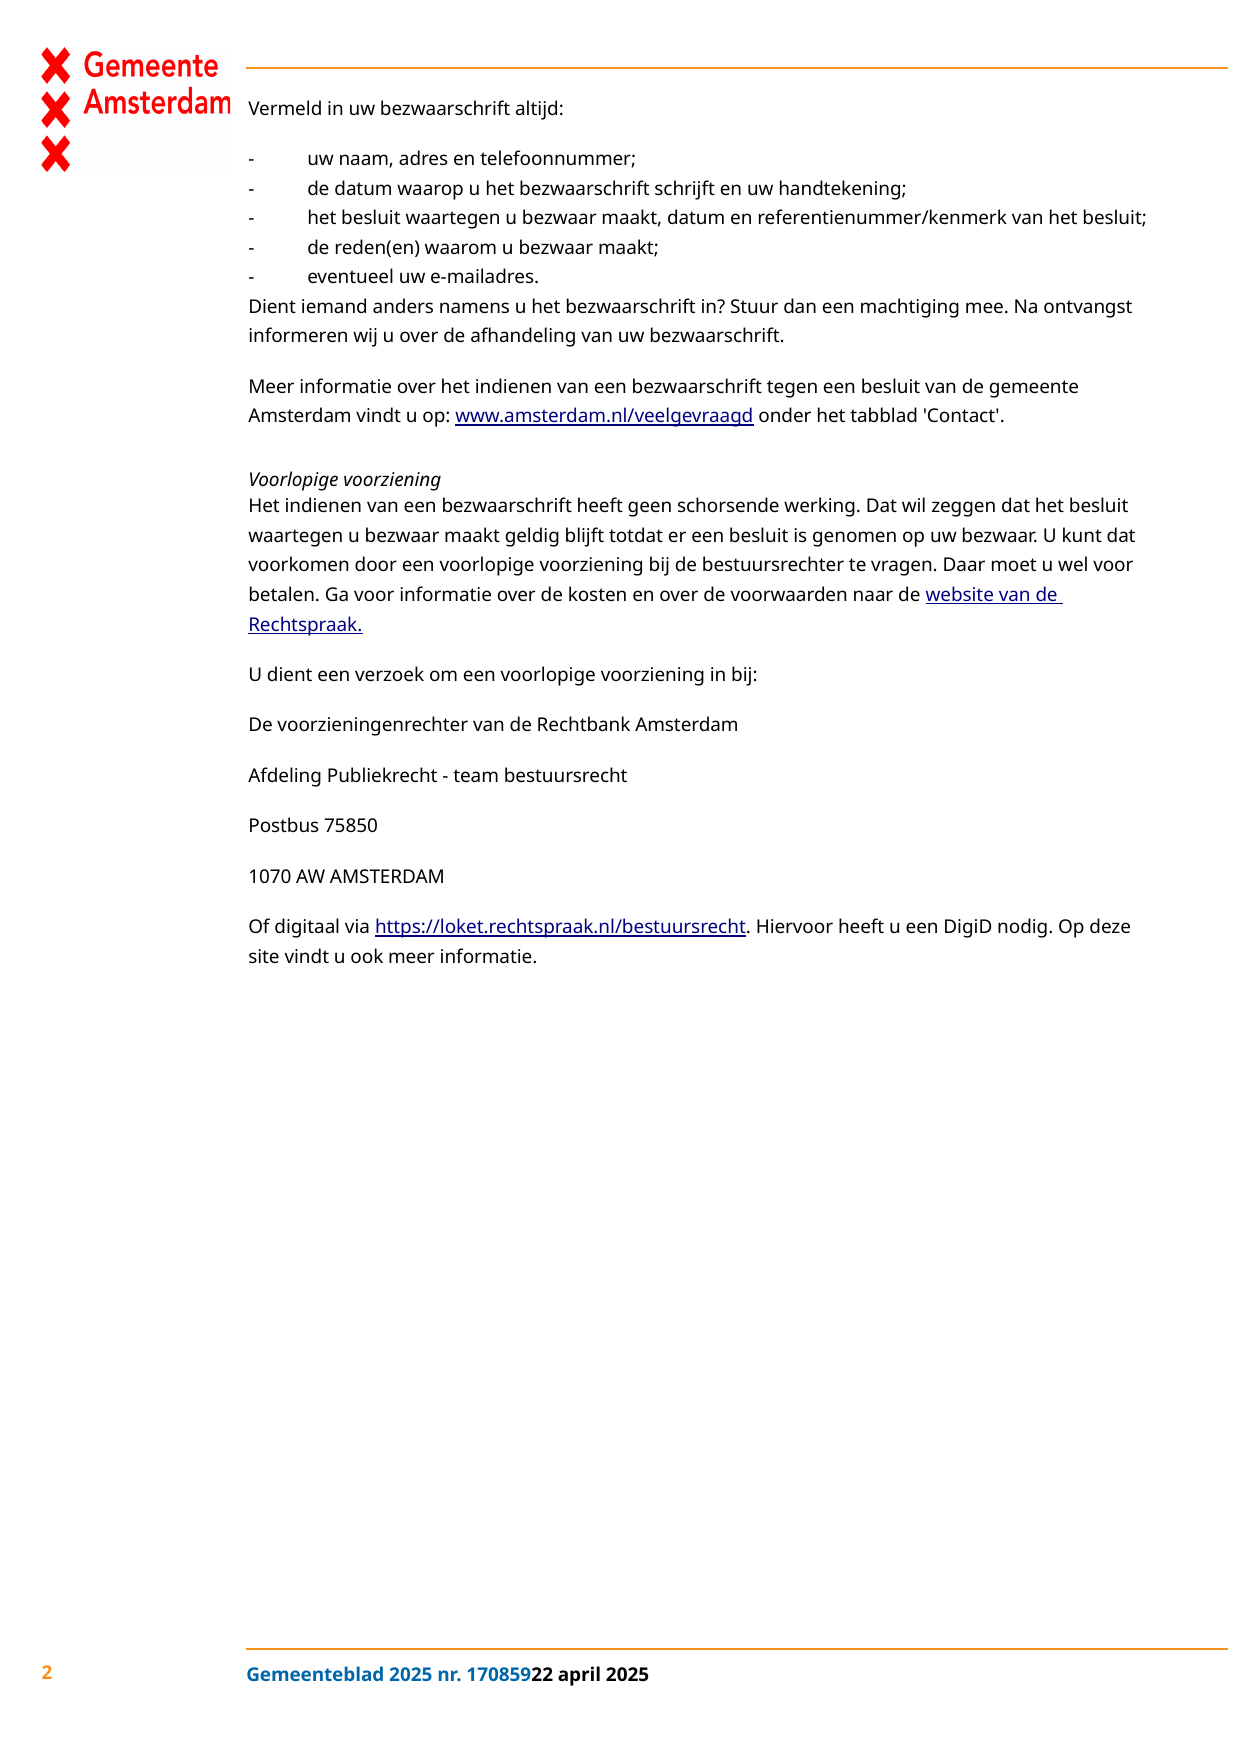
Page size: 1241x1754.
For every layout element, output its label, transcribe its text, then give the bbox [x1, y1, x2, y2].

text Vermeld in uw bezwaarschrift altijd: [248, 95, 1152, 121]
text De voorzieningenrechter van de Rechtbank Amsterdam [248, 712, 1152, 737]
text Dient iemand anders namens u het bezwaarschrift in? Stuur dan een machtiging mee. Na ontvangst informeren wij u over de afhandeling van uw bezwaarschrift. [248, 293, 1152, 348]
picture [41, 47, 231, 172]
text Voorlopige voorziening [248, 467, 1152, 492]
text Meer informatie over het indienen van een bezwaarschrift tegen een besluit van de gemeente Amsterdam vindt u op: www.amsterdam.nl/veelgevraagd onder het tabblad 'Contact'. [248, 373, 1152, 428]
list eventueel uw e-mailadres. [248, 263, 1152, 289]
text Postbus 75850 [248, 812, 1152, 838]
text 1070 AW AMSTERDAM [248, 863, 1152, 888]
list het besluit waartegen u bezwaar maakt, datum en referentienummer/kenmerk van het besluit; [248, 204, 1152, 230]
list de datum waarop u het bezwaarschrift schrijft en uw handtekening; [248, 175, 1152, 201]
text Of digitaal via https://loket.rechtspraak.nl/bestuursrecht. Hiervoor heeft u een DigiD nodig. Op deze site vindt u ook meer informatie. [248, 913, 1152, 968]
list uw naam, adres en telefoonnummer; [248, 145, 1152, 171]
text Afdeling Publiekrecht - team bestuursrecht [248, 762, 1152, 788]
text Het indienen van een bezwaarschrift heeft geen schorsende werking. Dat wil zeggen dat het besluit waartegen u bezwaar maakt geldig blijft totdat er een besluit is genomen op uw bezwaar. U kunt dat voorkomen door een voorlopige voorziening bij de bestuursrechter te vragen. Daar moet u wel voor betalen. Ga voor informatie over de kosten en over de voorwaarden naar de website van de Rechtspraak. [248, 492, 1152, 636]
text U dient een verzoek om een voorlopige voorziening in bij: [248, 661, 1152, 687]
list de reden(en) waarom u bezwaar maakt; [248, 234, 1152, 260]
